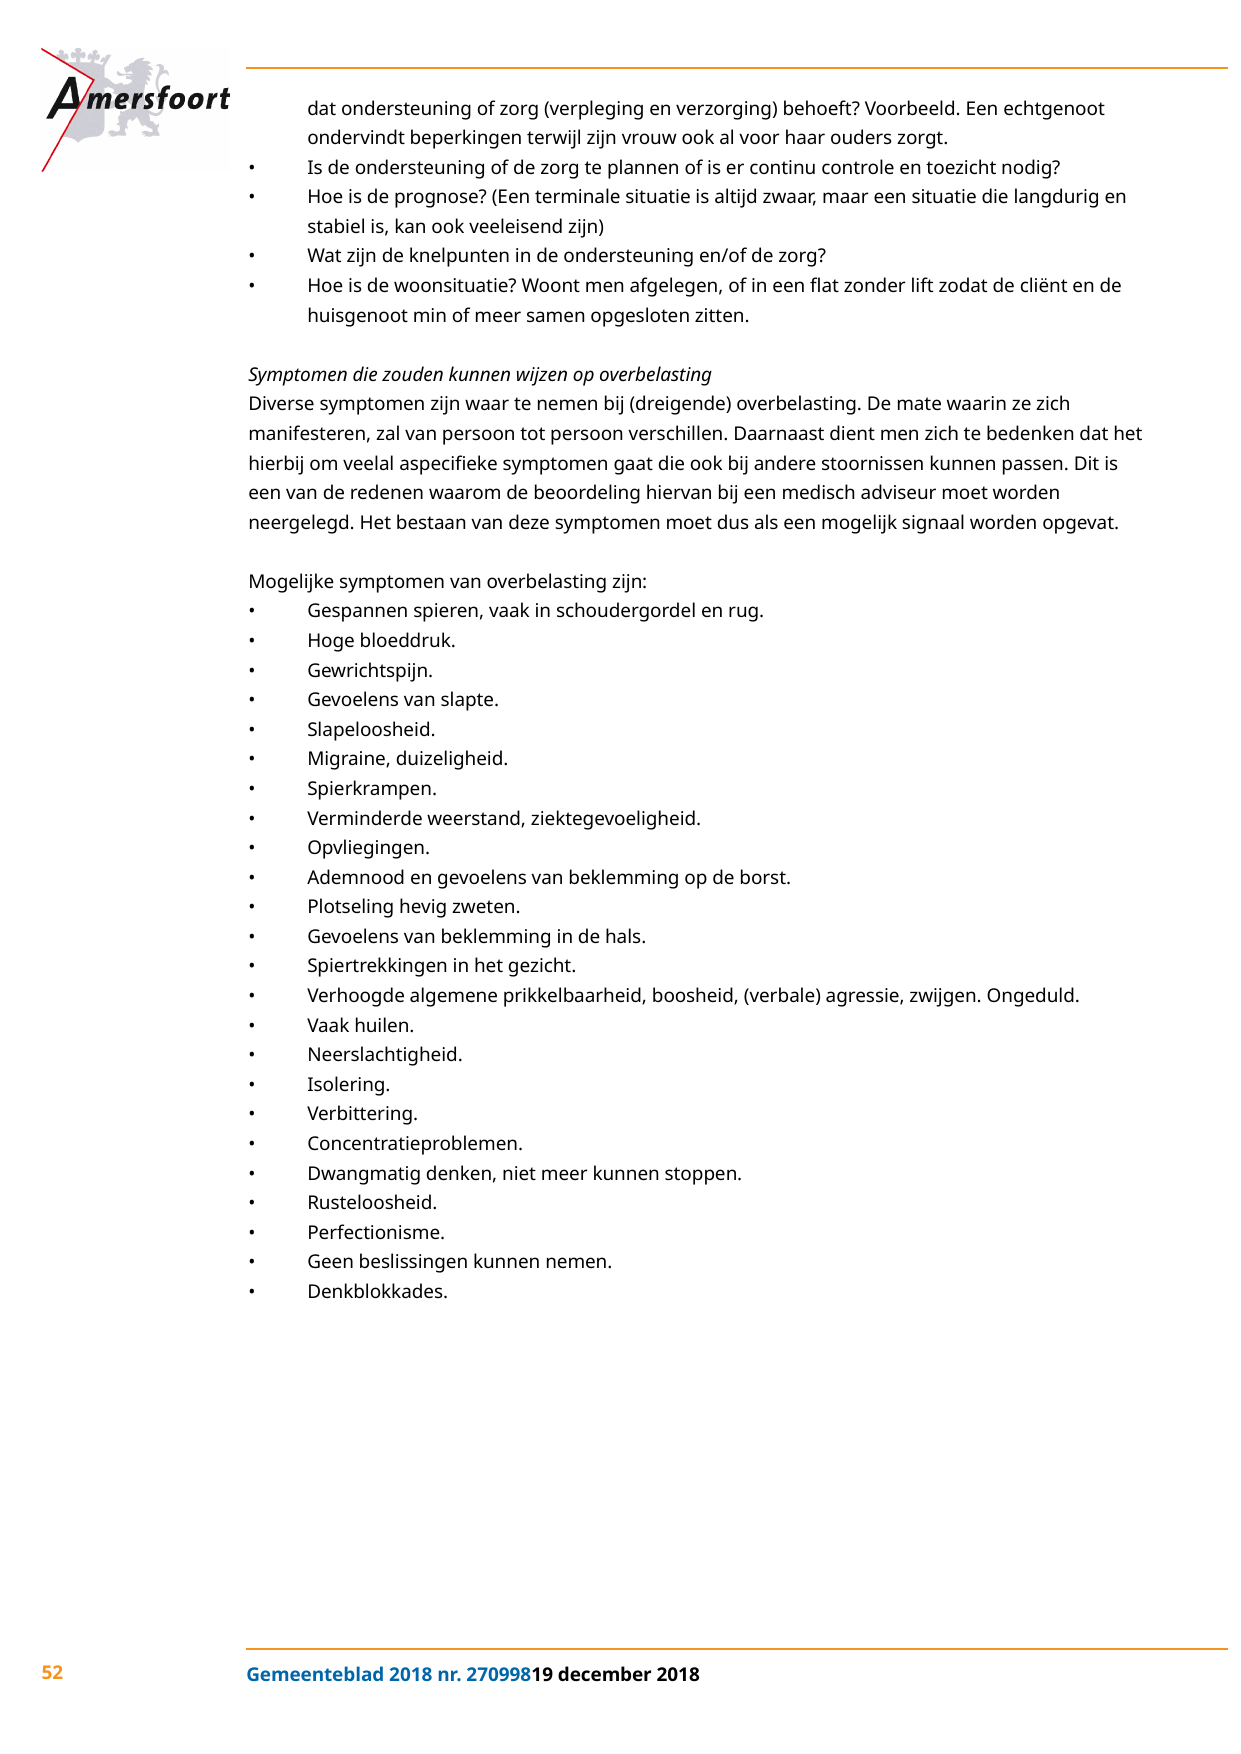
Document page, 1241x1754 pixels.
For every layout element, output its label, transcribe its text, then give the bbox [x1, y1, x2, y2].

list Isolering. [248, 1071, 1152, 1097]
list Geen beslissingen kunnen nemen. [248, 1248, 1152, 1274]
list Ademnood en gevoelens van beklemming op de borst. [248, 864, 1152, 890]
list Spierkrampen. [248, 775, 1152, 801]
text Mogelijke symptomen van overbelasting zijn: [248, 568, 1152, 594]
list Verhoogde algemene prikkelbaarheid, boosheid, (verbale) agressie, zwijgen. Ongeduld. [248, 982, 1152, 1008]
list Hoe is de prognose? (Een terminale situatie is altijd zwaar, maar een situatie die langdurig en stabiel is, kan ook veeleisend zijn) [248, 183, 1152, 239]
list Neerslachtigheid. [248, 1041, 1152, 1067]
list Rusteloosheid. [248, 1189, 1152, 1215]
list Verminderde weerstand, ziektegevoeligheid. [248, 805, 1152, 831]
list Gespannen spieren, vaak in schoudergordel en rug. [248, 598, 1152, 623]
list Slapeloosheid. [248, 716, 1152, 742]
list Gewrichtspijn. [248, 657, 1152, 683]
picture [41, 47, 231, 172]
list Opvliegingen. [248, 834, 1152, 860]
list Vaak huilen. [248, 1012, 1152, 1038]
list Wat zijn de knelpunten in de ondersteuning en/of de zorg? [248, 243, 1152, 268]
list Hoge bloeddruk. [248, 627, 1152, 653]
list Is de ondersteuning of de zorg te plannen of is er continu controle en toezicht nodig? [248, 154, 1152, 180]
list Denkblokkades. [248, 1278, 1152, 1304]
list Migraine, duizeligheid. [248, 746, 1152, 771]
list Perfectionisme. [248, 1219, 1152, 1245]
list Gevoelens van beklemming in de hals. [248, 923, 1152, 949]
list Gevoelens van slapte. [248, 686, 1152, 712]
list dat ondersteuning of zorg (verpleging en verzorging) behoeft? Voorbeeld. Een echtgenoot ondervindt beperkingen terwijl zijn vrouw ook al voor haar ouders zorgt. [248, 95, 1152, 150]
list Hoe is de woonsituatie? Woont men afgelegen, of in een flat zonder lift zodat de cliënt en de huisgenoot min of meer samen opgesloten zitten. [248, 272, 1152, 328]
text Symptomen die zouden kunnen wijzen op overbelasting [248, 361, 1152, 387]
list Verbittering. [248, 1101, 1152, 1126]
list Dwangmatig denken, niet meer kunnen stoppen. [248, 1160, 1152, 1186]
list Concentratieproblemen. [248, 1130, 1152, 1156]
text Diverse symptomen zijn waar te nemen bij (dreigende) overbelasting. De mate waarin ze zich manifesteren, zal van persoon tot persoon verschillen. Daarnaast dient men zich te bedenken dat het hierbij om veelal aspecifieke symptomen gaat die ook bij andere stoornissen kunnen passen. Dit is een van de redenen waarom de beoordeling hiervan bij een medisch adviseur moet worden neergelegd. Het bestaan van deze symptomen moet dus als een mogelijk signaal worden opgevat. [248, 391, 1152, 535]
list Plotseling hevig zweten. [248, 893, 1152, 919]
list Spiertrekkingen in het gezicht. [248, 953, 1152, 978]
